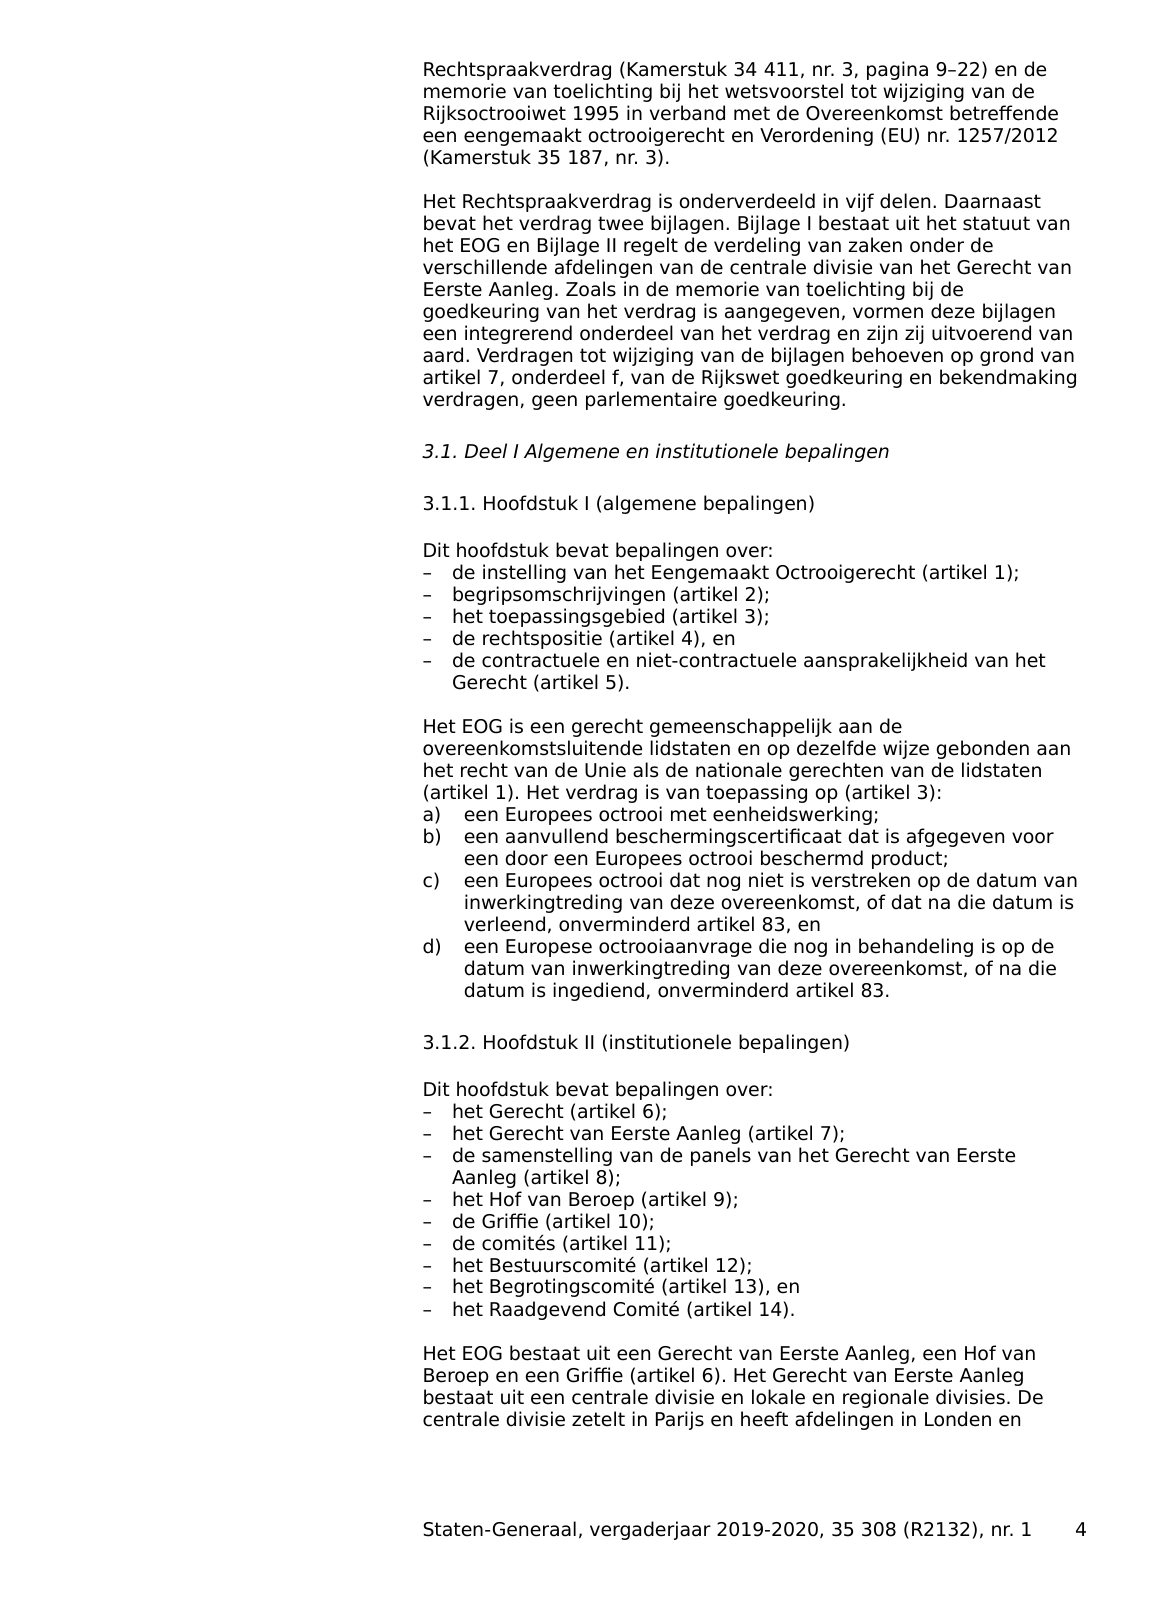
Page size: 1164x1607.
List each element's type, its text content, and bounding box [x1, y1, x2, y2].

text d) een Europese octrooiaanvrage die nog in behandeling is op de datum van inwerkingtreding van deze overeenkomst, of na die datum is ingediend, onverminderd artikel 83. [422, 936, 1087, 1002]
text – de Griffie (artikel 10); [422, 1211, 1087, 1232]
text c) een Europees octrooi dat nog niet is verstreken op de datum van inwerkingtreding van deze overeenkomst, of dat na die datum is verleend, onverminderd artikel 83, en [422, 870, 1087, 936]
subtitle 3.1.1. Hoofdstuk I (algemene bepalingen) [422, 493, 1087, 515]
text – de samenstelling van de panels van het Gerecht van Eerste Aanleg (artikel 8); [422, 1144, 1087, 1188]
text – de comités (artikel 11); [422, 1232, 1087, 1254]
text – het Raadgevend Comité (artikel 14). [422, 1298, 1087, 1320]
text Het Rechtspraakverdrag is onderverdeeld in vijf delen. Daarnaast bevat het verdrag twee bijlagen. Bijlage I bestaat uit het statuut van het EOG en Bijlage II regelt de verdeling van zaken onder de verschillende afdelingen van de centrale divisie van het Gerecht van Eerste Aanleg. Zoals in de memorie van toelichting bij de goedkeuring van het verdrag is aangegeven, vormen deze bijlagen een integrerend onderdeel van het verdrag en zijn zij uitvoerend van aard. Verdragen tot wijziging van de bijlagen behoeven op grond van artikel 7, onderdeel f, van de Rijkswet goedkeuring en bekendmaking verdragen, geen parlementaire goedkeuring. [422, 191, 1087, 411]
text – het toepassingsgebied (artikel 3); [422, 606, 1087, 628]
text – het Bestuurscomité (artikel 12); [422, 1254, 1087, 1276]
text – de rechtspositie (artikel 4), en [422, 628, 1087, 650]
text – het Gerecht (artikel 6); [422, 1101, 1087, 1123]
subtitle 3.1. Deel I Algemene en institutionele bepalingen [422, 441, 1087, 463]
text Het EOG bestaat uit een Gerecht van Eerste Aanleg, een Hof van Beroep en een Griffie (artikel 6). Het Gerecht van Eerste Aanleg bestaat uit een centrale divisie en lokale en regionale divisies. De centrale divisie zetelt in Parijs en heeft afdelingen in Londen en [422, 1343, 1087, 1431]
text Dit hoofdstuk bevat bepalingen over: [422, 540, 1087, 562]
text Rechtspraakverdrag (Kamerstuk 34 411, nr. 3, pagina 9–22) en de memorie van toelichting bij het wetsvoorstel tot wijziging van de Rijksoctrooiwet 1995 in verband met de Overeenkomst betreffende een eengemaakt octrooigerecht en Verordening (EU) nr. 1257/2012 (Kamerstuk 35 187, nr. 3). [422, 59, 1087, 169]
subtitle 3.1.2. Hoofdstuk II (institutionele bepalingen) [422, 1032, 1087, 1054]
text – de contractuele en niet-contractuele aansprakelijkheid van het Gerecht (artikel 5). [422, 650, 1087, 694]
text a) een Europees octrooi met eenheidswerking; [422, 804, 1087, 826]
text Dit hoofdstuk bevat bepalingen over: [422, 1079, 1087, 1101]
text – de instelling van het Eengemaakt Octrooigerecht (artikel 1); [422, 562, 1087, 584]
text – het Gerecht van Eerste Aanleg (artikel 7); [422, 1123, 1087, 1144]
text – begripsomschrijvingen (artikel 2); [422, 584, 1087, 606]
text – het Begrotingscomité (artikel 13), en [422, 1276, 1087, 1298]
text – het Hof van Beroep (artikel 9); [422, 1188, 1087, 1211]
text Het EOG is een gerecht gemeenschappelijk aan de overeenkomstsluitende lidstaten en op dezelfde wijze gebonden aan het recht van de Unie als de nationale gerechten van de lidstaten (artikel 1). Het verdrag is van toepassing op (artikel 3): [422, 716, 1087, 804]
text b) een aanvullend beschermingscertificaat dat is afgegeven voor een door een Europees octrooi beschermd product; [422, 826, 1087, 870]
